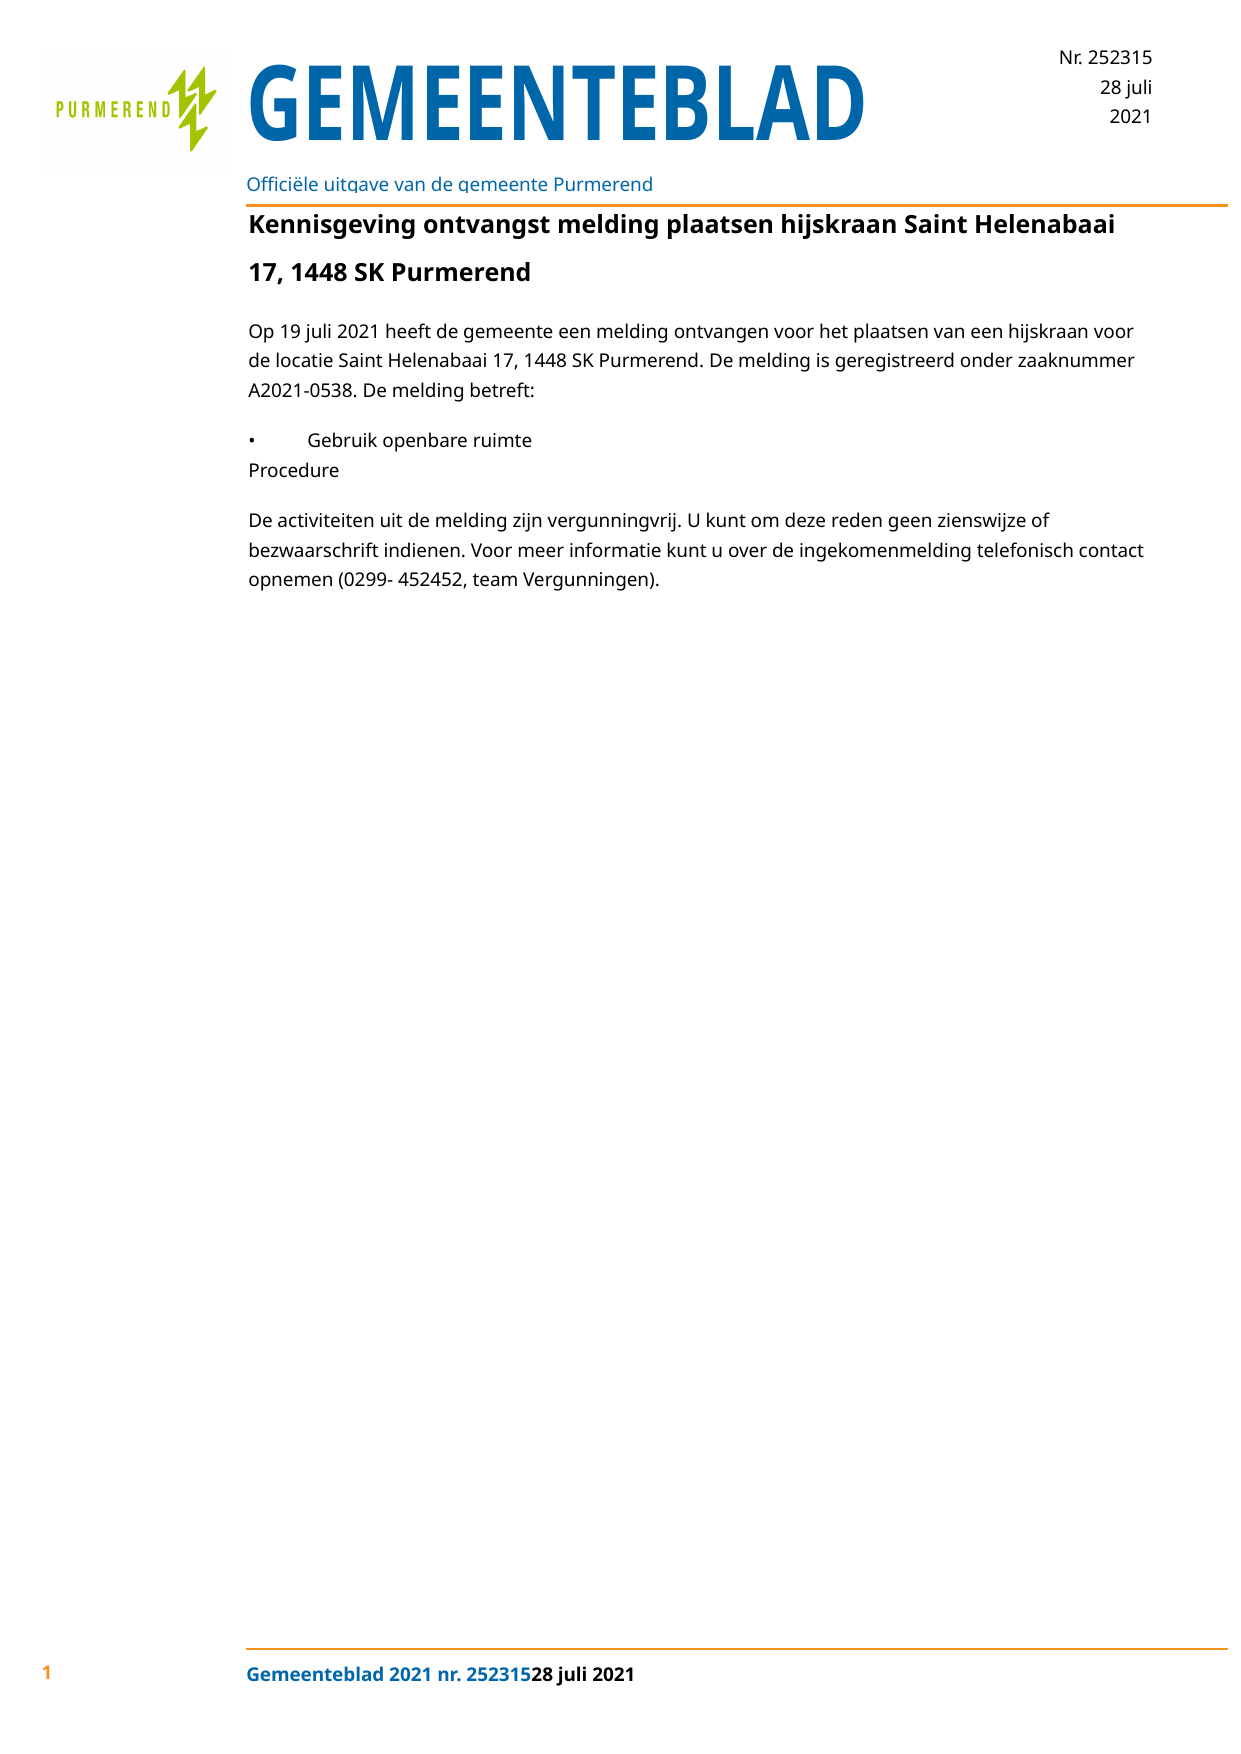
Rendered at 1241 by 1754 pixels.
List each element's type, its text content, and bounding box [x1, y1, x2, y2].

text De activiteiten uit de melding zijn vergunningvrij. U kunt om deze reden geen zienswijze of bezwaarschrift indienen. Voor meer informatie kunt u over de ingekomenmelding telefonisch contact opnemen (0299- 452452, team Vergunningen). [248, 507, 1152, 592]
list Gebruik openbare ruimte [248, 427, 1152, 453]
text Procedure [248, 457, 1152, 483]
text Kennisgeving ontvangst melding plaatsen hijskraan Saint Helenabaai 17, 1448 SK Purmerend [248, 207, 1152, 288]
text Op 19 juli 2021 heeft de gemeente een melding ontvangen voor het plaatsen van een hijskraan voor de locatie Saint Helenabaai 17, 1448 SK Purmerend. De melding is geregistreerd onder zaaknummer A2021-0538. De melding betreft: [248, 318, 1152, 403]
picture [41, 47, 231, 172]
